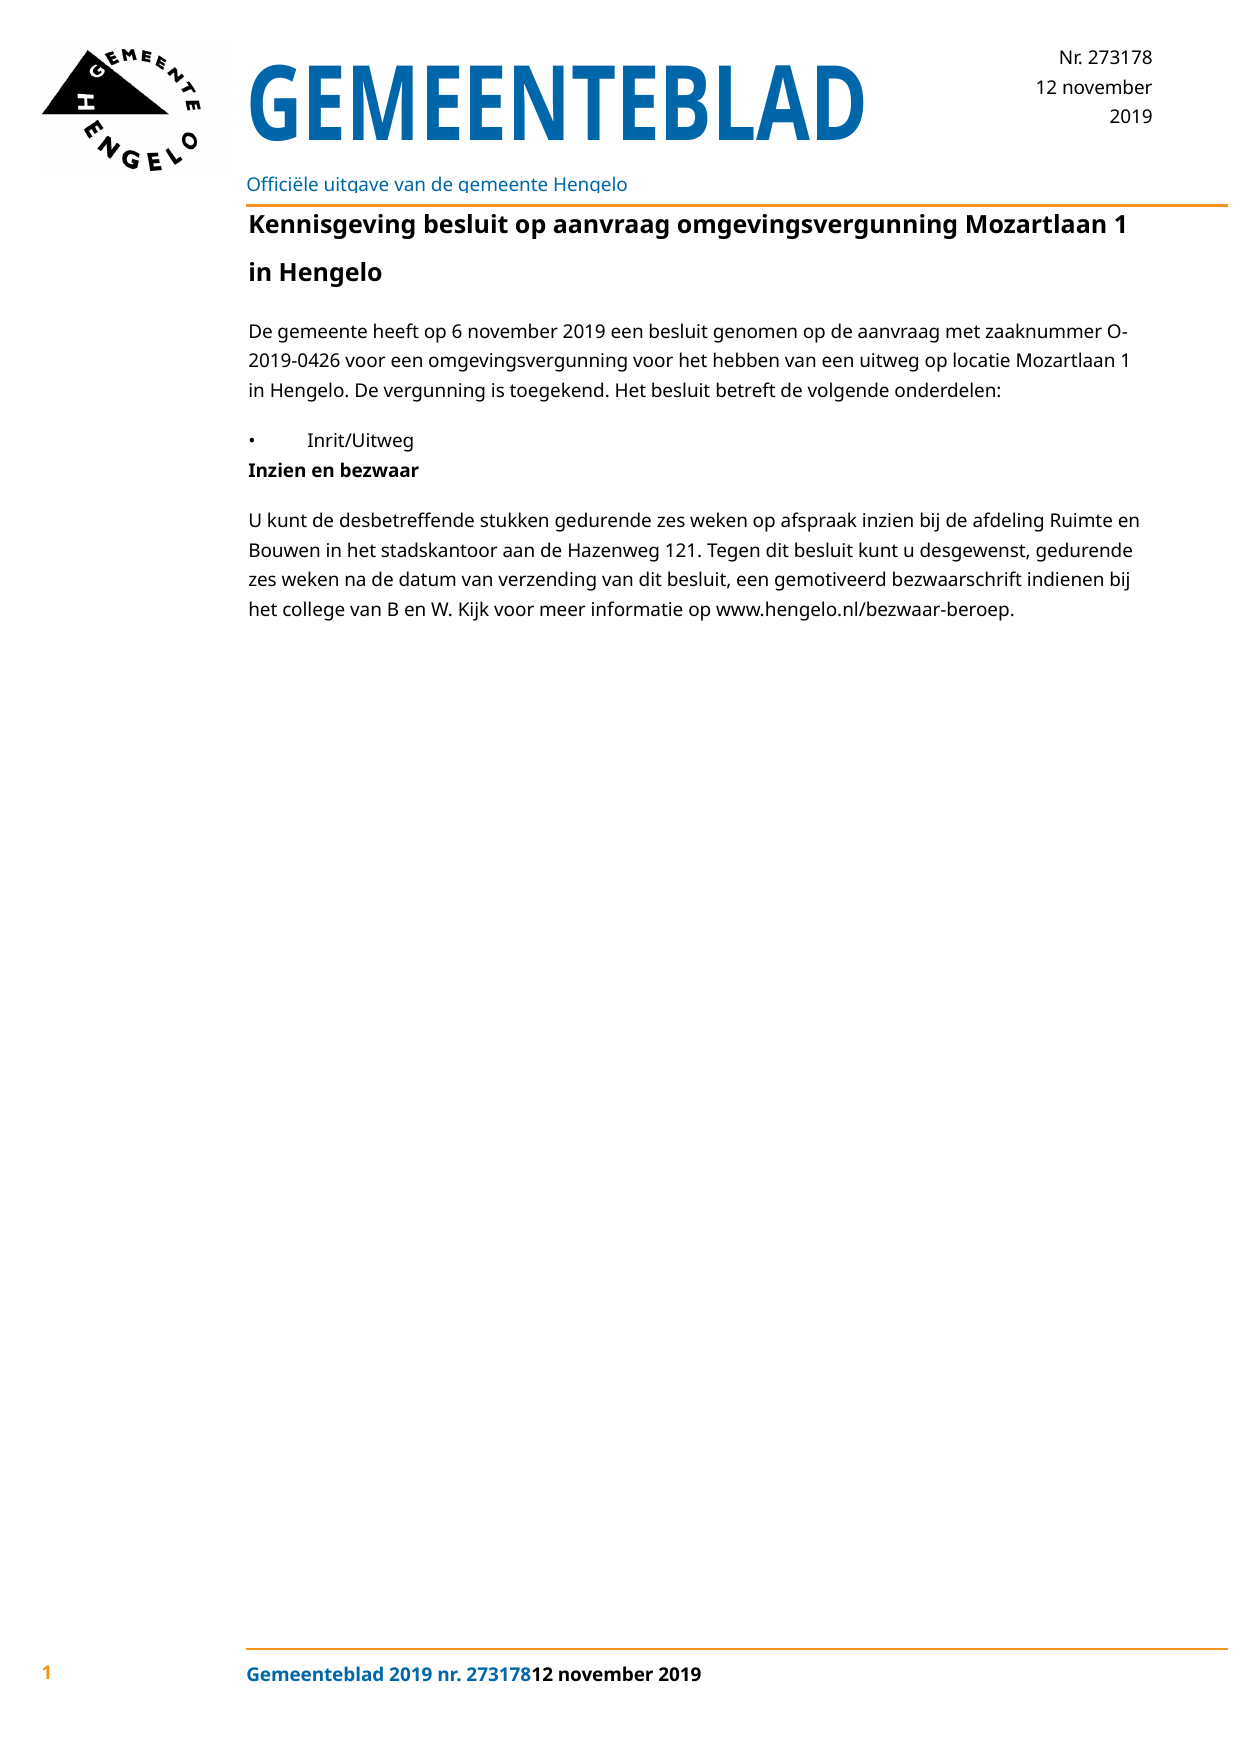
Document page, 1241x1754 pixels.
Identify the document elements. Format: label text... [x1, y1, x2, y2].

picture [41, 47, 231, 172]
text De gemeente heeft op 6 november 2019 een besluit genomen op de aanvraag met zaaknummer O-2019-0426 voor een omgevingsvergunning voor het hebben van een uitweg op locatie Mozartlaan 1 in Hengelo. De vergunning is toegekend. Het besluit betreft de volgende onderdelen: [248, 318, 1152, 403]
text Kennisgeving besluit op aanvraag omgevingsvergunning Mozartlaan 1 in Hengelo [248, 207, 1152, 288]
text Inzien en bezwaar [248, 457, 1152, 483]
text U kunt de desbetreffende stukken gedurende zes weken op afspraak inzien bij de afdeling Ruimte en Bouwen in het stadskantoor aan de Hazenweg 121. Tegen dit besluit kunt u desgewenst, gedurende zes weken na de datum van verzending van dit besluit, een gemotiveerd bezwaarschrift indienen bij het college van B en W. Kijk voor meer informatie op www.hengelo.nl/bezwaar-beroep. [248, 507, 1152, 622]
list Inrit/Uitweg [248, 427, 1152, 453]
